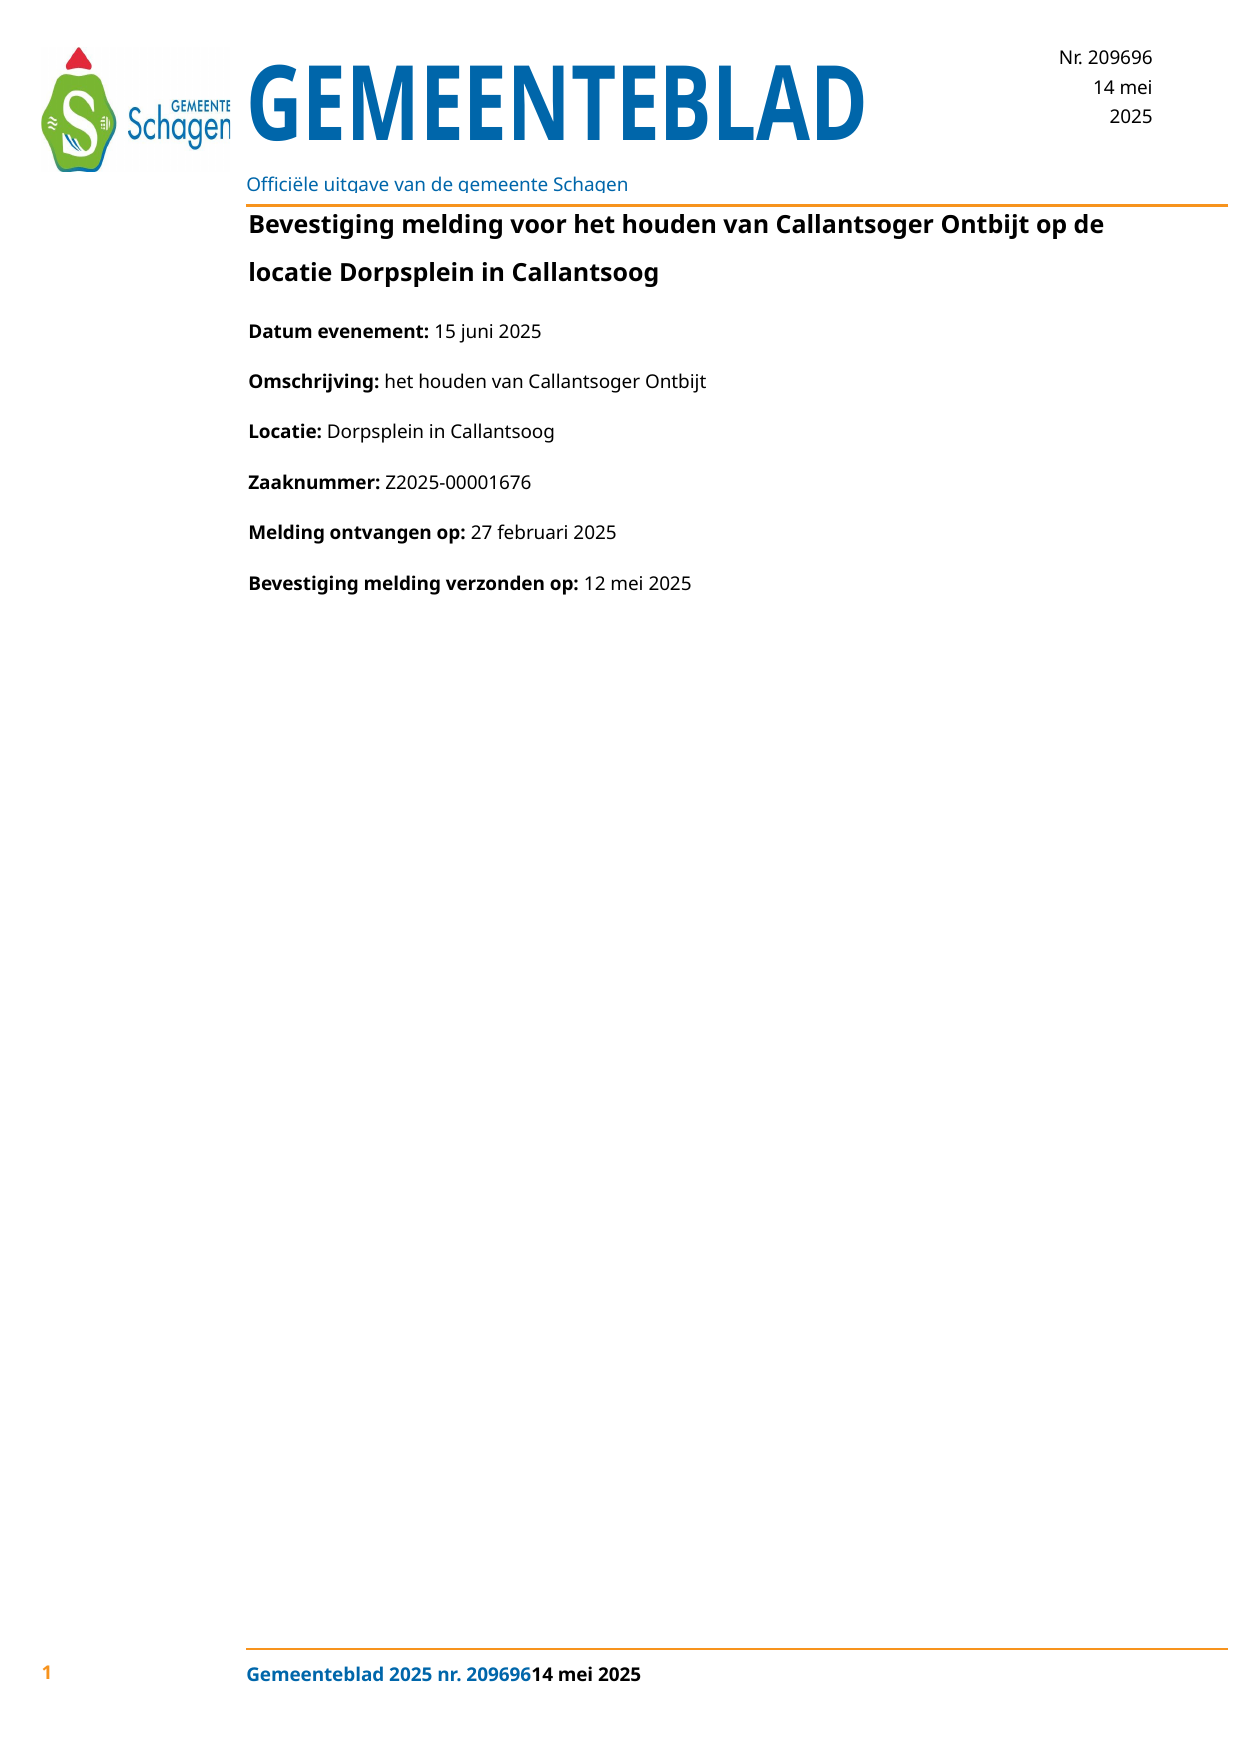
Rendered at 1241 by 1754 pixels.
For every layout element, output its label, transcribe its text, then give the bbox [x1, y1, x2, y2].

text Locatie: Dorpsplein in Callantsoog [248, 419, 1152, 444]
text Bevestiging melding voor het houden van Callantsoger Ontbijt op de locatie Dorpsplein in Callantsoog [248, 207, 1152, 288]
picture [41, 47, 231, 172]
text Omschrijving: het houden van Callantsoger Ontbijt [248, 368, 1152, 394]
text Melding ontvangen op: 27 februari 2025 [248, 519, 1152, 545]
text Bevestiging melding verzonden op: 12 mei 2025 [248, 570, 1152, 596]
text Datum evenement: 15 juni 2025 [248, 318, 1152, 344]
text Zaaknummer: Z2025-00001676 [248, 469, 1152, 495]
